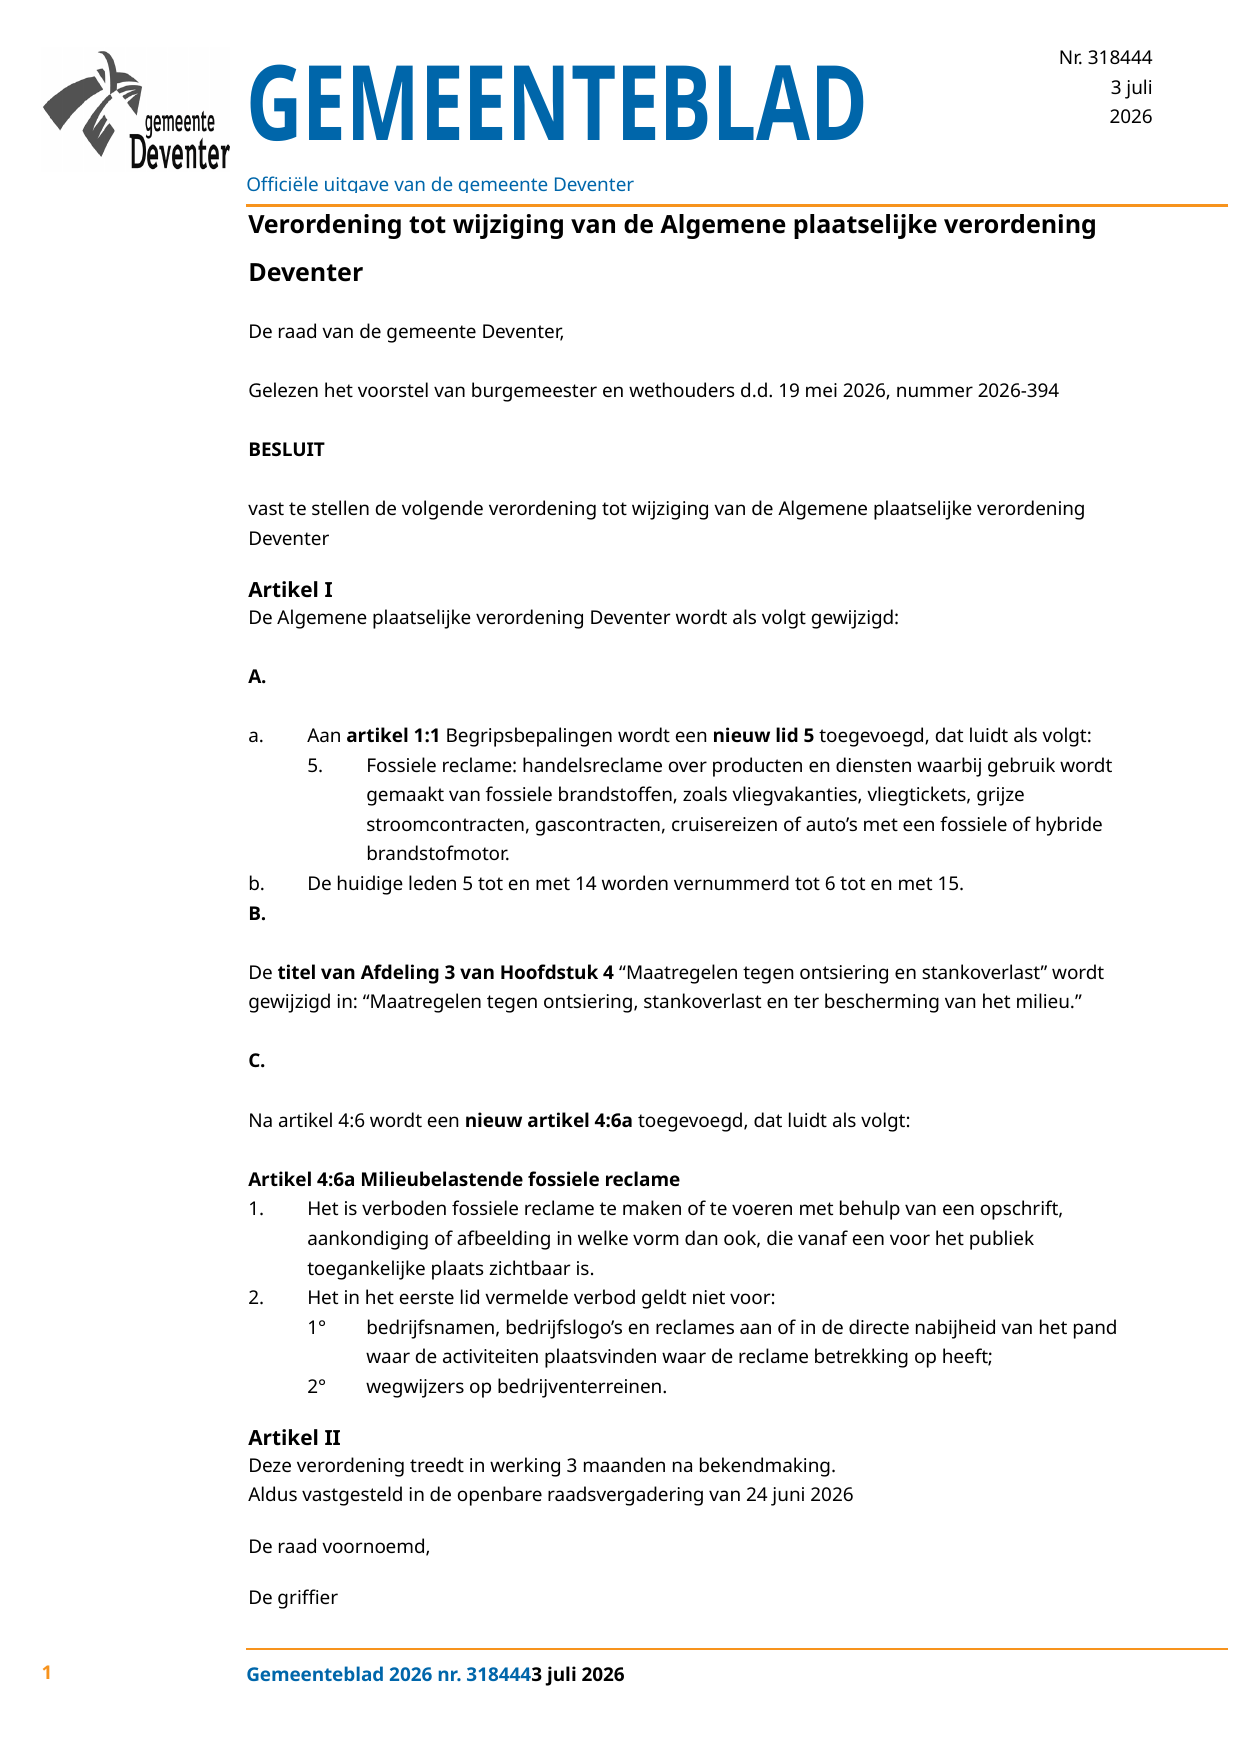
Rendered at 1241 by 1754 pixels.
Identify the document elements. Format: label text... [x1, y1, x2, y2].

text Aldus vastgesteld in de openbare raadsvergadering van 24 juni 2026 [248, 1481, 1152, 1507]
text Verordening tot wijziging van de Algemene plaatselijke verordening Deventer [248, 207, 1152, 288]
text Gelezen het voorstel van burgemeester en wethouders d.d. 19 mei 2026, nummer 2026-394 [248, 377, 1152, 403]
text Artikel I [248, 575, 1152, 604]
text De titel van Afdeling 3 van Hoofdstuk 4 “Maatregelen tegen ontsiering en stankoverlast” wordt gewijzigd in: “Maatregelen tegen ontsiering, stankoverlast en ter bescherming van het milieu.” [248, 959, 1152, 1014]
text De Algemene plaatselijke verordening Deventer wordt als volgt gewijzigd: [248, 604, 1152, 629]
list Het is verboden fossiele reclame te maken of te voeren met behulp van een opschrift, aankondiging of afbeelding in welke vorm dan ook, die vanaf een voor het publiek toegankelijke plaats zichtbaar is. [248, 1196, 1152, 1280]
text Na artikel 4:6 wordt een nieuw artikel 4:6a toegevoegd, dat luidt als volgt: [248, 1107, 1152, 1132]
list Het in het eerste lid vermelde verbod geldt niet voor: [248, 1284, 1152, 1310]
list wegwijzers op bedrijventerreinen. [307, 1373, 1152, 1399]
text Deze verordening treedt in werking 3 maanden na bekendmaking. [248, 1452, 1152, 1478]
text Artikel II [248, 1423, 1152, 1452]
list Fossiele reclame: handelsreclame over producten en diensten waarbij gebruik wordt gemaakt van fossiele brandstoffen, zoals vliegvakanties, vliegtickets, grijze stroomcontracten, gascontracten, cruisereizen of auto’s met een fossiele of hybride brandstofmotor. [307, 752, 1152, 866]
list De huidige leden 5 tot en met 14 worden vernummerd tot 6 tot en met 15. [248, 870, 1152, 896]
text Artikel 4:6a Milieubelastende fossiele reclame [248, 1166, 1152, 1192]
list bedrijfsnamen, bedrijfslogo’s en reclames aan of in de directe nabijheid van het pand waar de activiteiten plaatsvinden waar de reclame betrekking op heeft; [307, 1314, 1152, 1369]
text De raad van de gemeente Deventer, [248, 318, 1152, 344]
text De griffier [248, 1584, 1152, 1610]
text B. [248, 900, 1152, 925]
text De raad voornoemd, [248, 1533, 1152, 1559]
text C. [248, 1048, 1152, 1073]
text A. [248, 663, 1152, 689]
text vast te stellen de volgende verordening tot wijziging van de Algemene plaatselijke verordening Deventer [248, 495, 1152, 551]
list Aan artikel 1:1 Begripsbepalingen wordt een nieuw lid 5 toegevoegd, dat luidt als volgt: [248, 722, 1152, 748]
picture [41, 47, 231, 172]
text BESLUIT [248, 436, 1152, 462]
